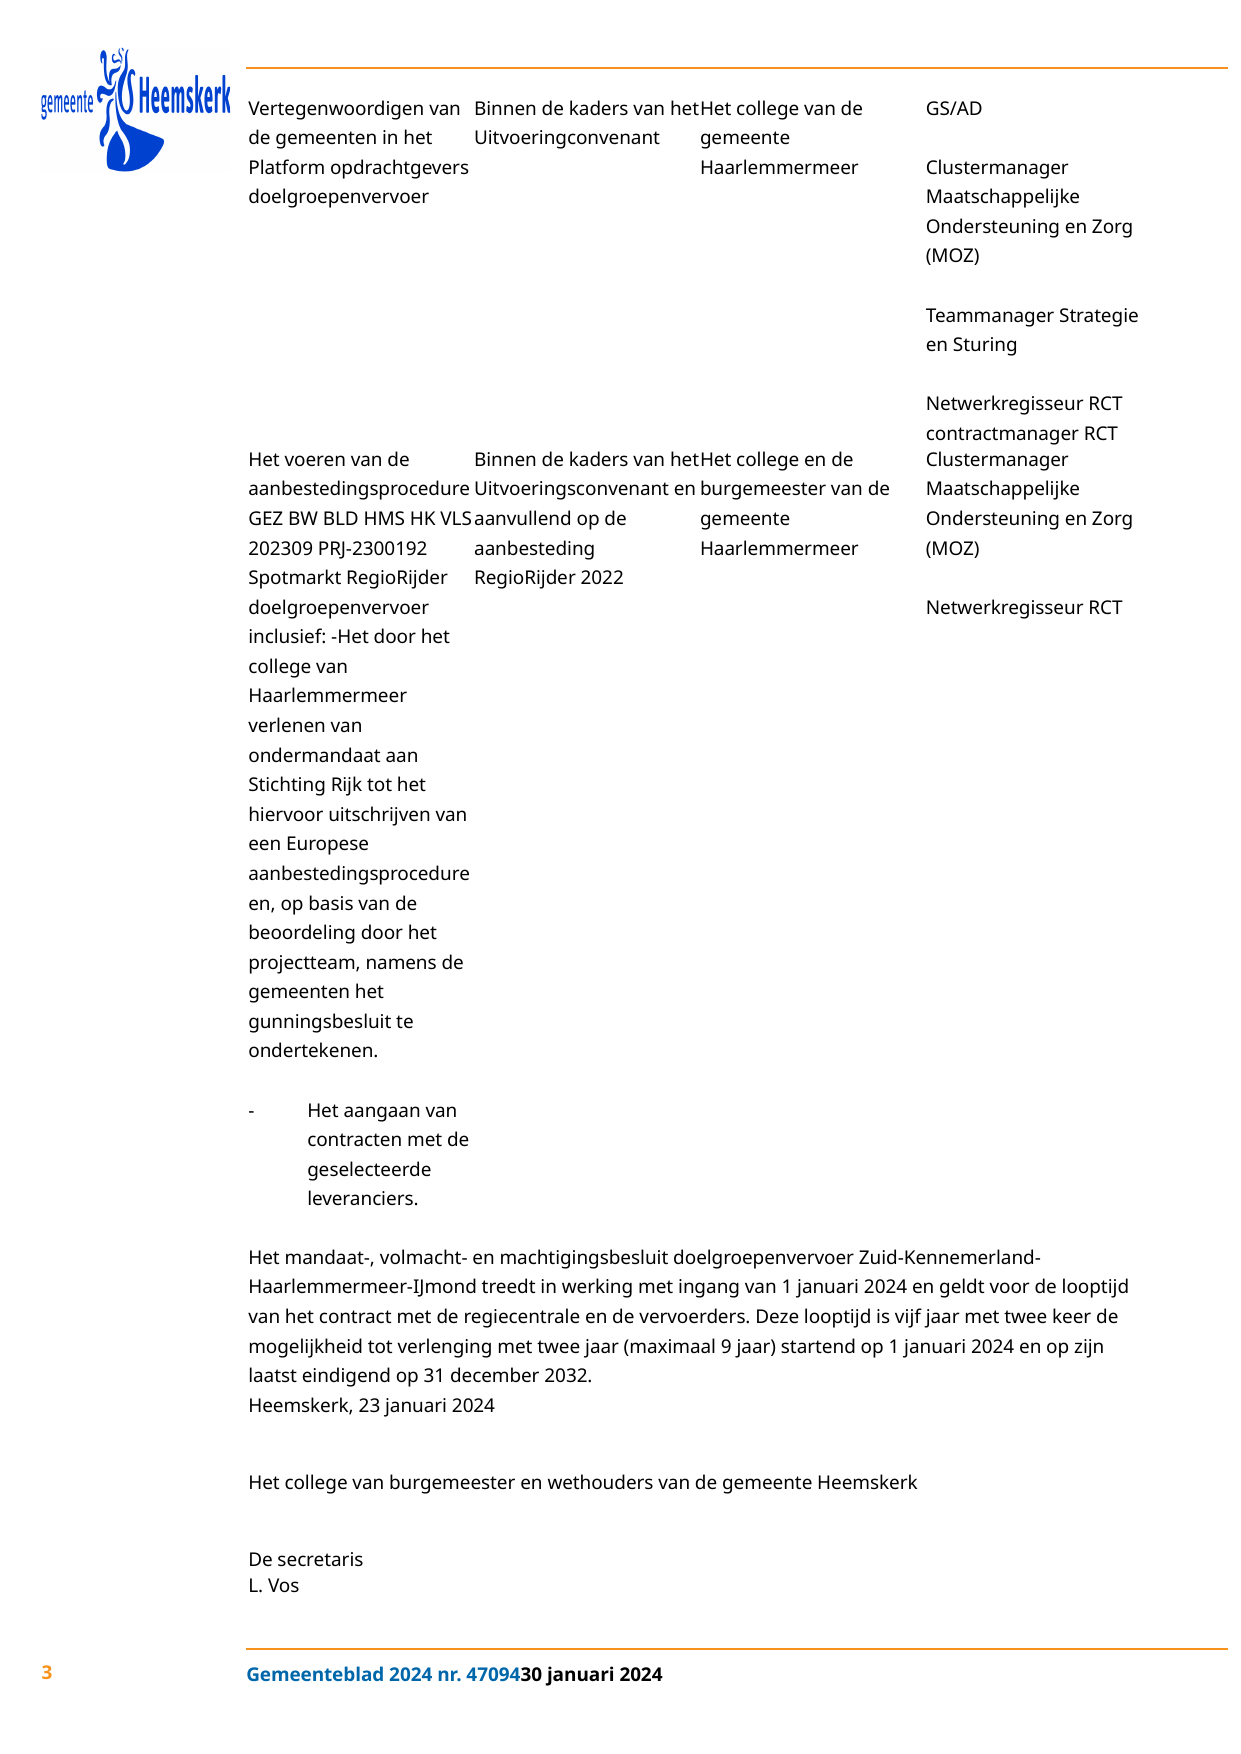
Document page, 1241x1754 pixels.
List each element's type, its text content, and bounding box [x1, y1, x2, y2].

table_cell Binnen de kaders van het Uitvoeringconvenant [474, 95, 700, 446]
text Het mandaat-, volmacht- en machtigingsbesluit doelgroepenvervoer Zuid-Kennemerland- Haarlemmermeer-IJmond treedt in werking met ingang van 1 januari 2024 en geldt voor de looptijd van het contract met de regiecentrale en de vervoerders. Deze looptijd is vijf jaar met twee keer de mogelijkheid tot verlenging met twee jaar (maximaal 9 jaar) startend op 1 januari 2024 en op zijn laatst eindigend op 31 december 2032. [248, 1244, 1152, 1388]
text De secretaris [248, 1546, 1152, 1572]
table_cell Het college van de gemeente Haarlemmermeer [700, 95, 926, 446]
table_cell GS/AD Clustermanager Maatschappelijke Ondersteuning en Zorg (MOZ) Teammanager Strategie en Sturing Netwerkregisseur RCT contractmanager RCT [926, 95, 1152, 446]
text Het college van burgemeester en wethouders van de gemeente Heemskerk [248, 1469, 1152, 1495]
table_cell Clustermanager Maatschappelijke Ondersteuning en Zorg (MOZ) Netwerkregisseur RCT [926, 446, 1152, 1211]
table_cell Vertegenwoordigen van de gemeenten in het Platform opdrachtgevers doelgroepenvervoer [248, 95, 474, 446]
text Heemskerk, 23 januari 2024 [248, 1392, 1152, 1418]
table_cell Het voeren van de aanbestedingsprocedure GEZ BW BLD HMS HK VLS 202309 PRJ-2300192 Spotmarkt RegioRijder doelgroepenvervoer inclusief: -Het door het college van Haarlemmermeer verlenen van ondermandaat aan Stichting Rijk tot het hiervoor uitschrijven van een Europese aanbestedingsprocedure en, op basis van de beoordeling door het projectteam, namens de gemeenten het gunningsbesluit te ondertekenen. Het aangaan van contracten met de geselecteerde leveranciers. [248, 446, 474, 1211]
table_cell Het college en de burgemeester van de gemeente Haarlemmermeer [700, 446, 926, 1211]
picture [41, 47, 231, 172]
table_cell Binnen de kaders van het Uitvoeringsconvenant en aanvullend op de aanbesteding RegioRijder 2022 [474, 446, 700, 1211]
text L. Vos [248, 1572, 1152, 1598]
